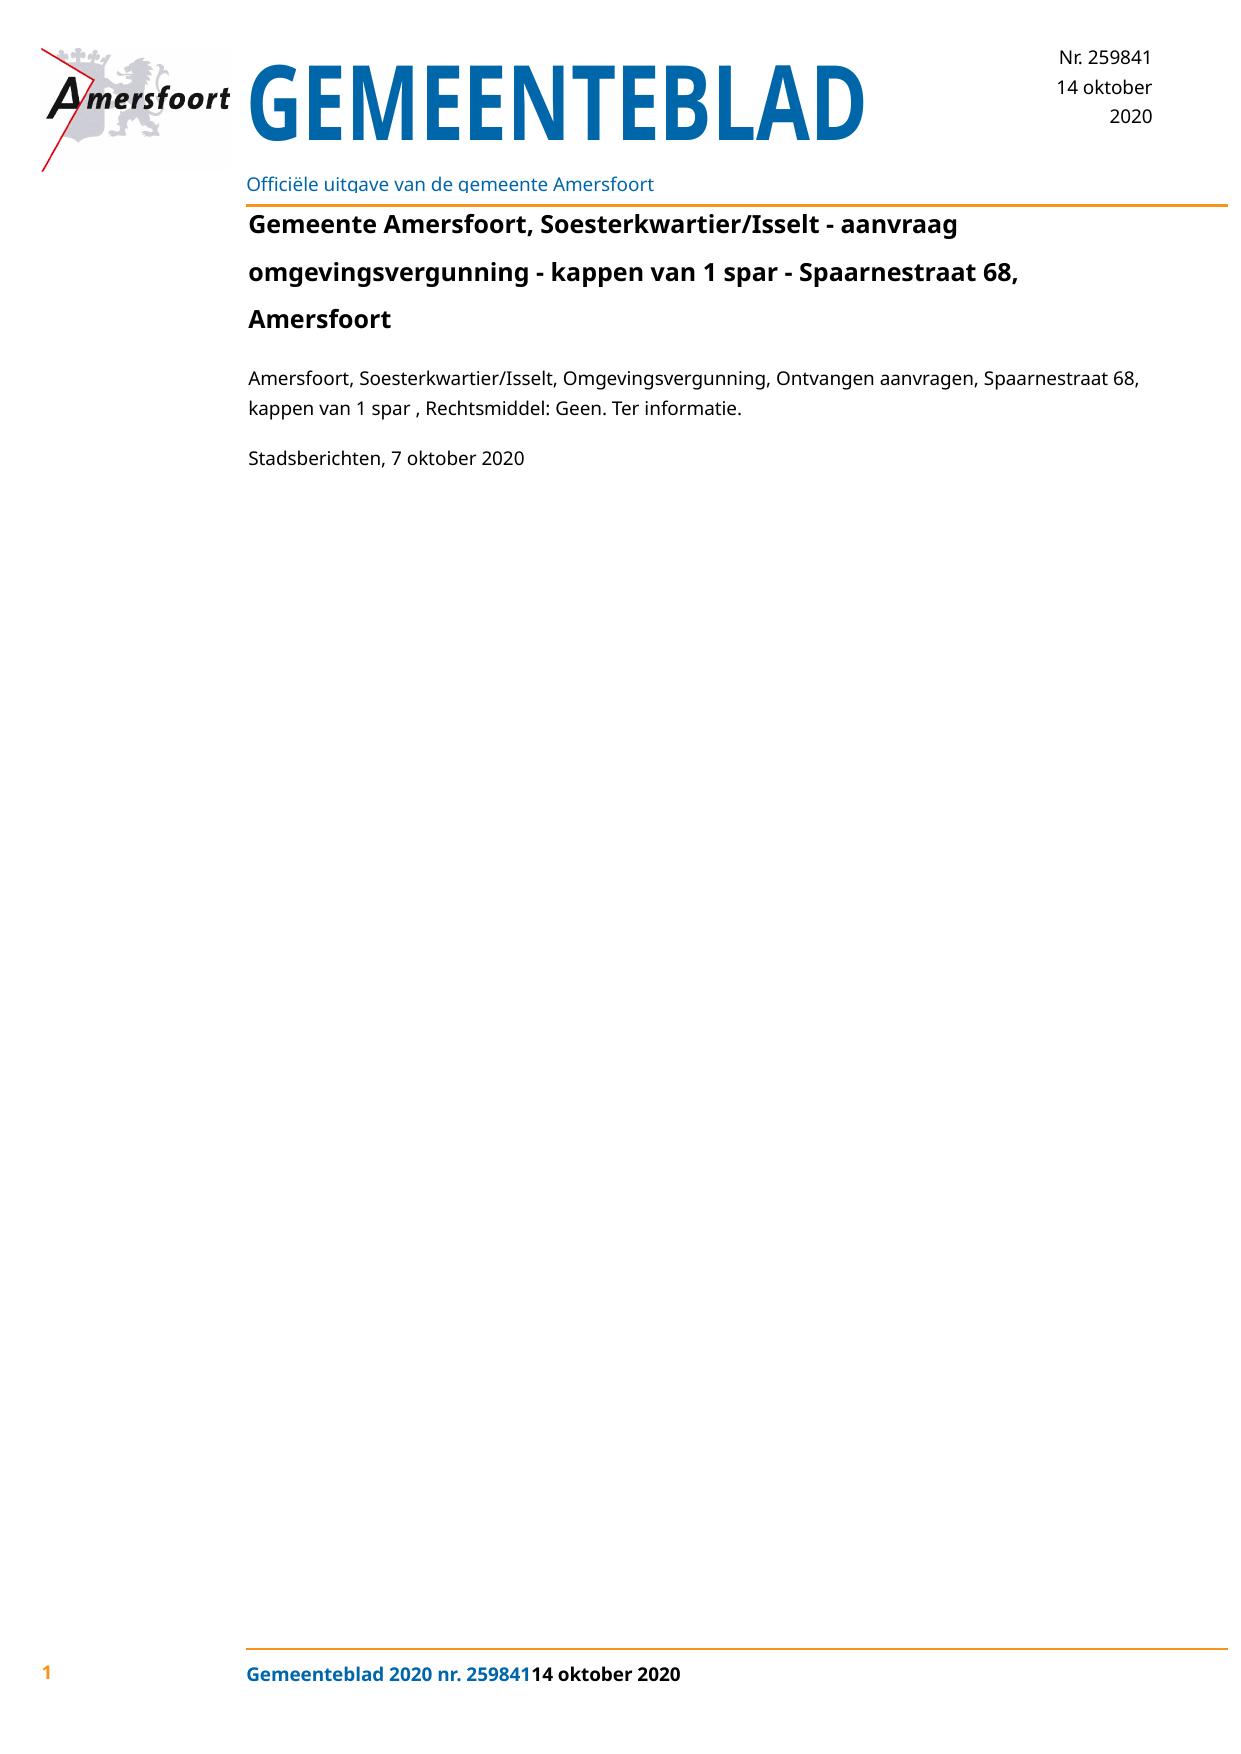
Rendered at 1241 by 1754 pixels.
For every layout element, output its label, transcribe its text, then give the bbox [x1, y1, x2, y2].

text Gemeente Amersfoort, Soesterkwartier/Isselt - aanvraag omgevingsvergunning - kappen van 1 spar - Spaarnestraat 68, Amersfoort [248, 207, 1152, 336]
picture [41, 47, 231, 172]
text Stadsberichten, 7 oktober 2020 [248, 446, 1152, 471]
text Amersfoort, Soesterkwartier/Isselt, Omgevingsvergunning, Ontvangen aanvragen, Spaarnestraat 68, kappen van 1 spar , Rechtsmiddel: Geen. Ter informatie. [248, 366, 1152, 421]
